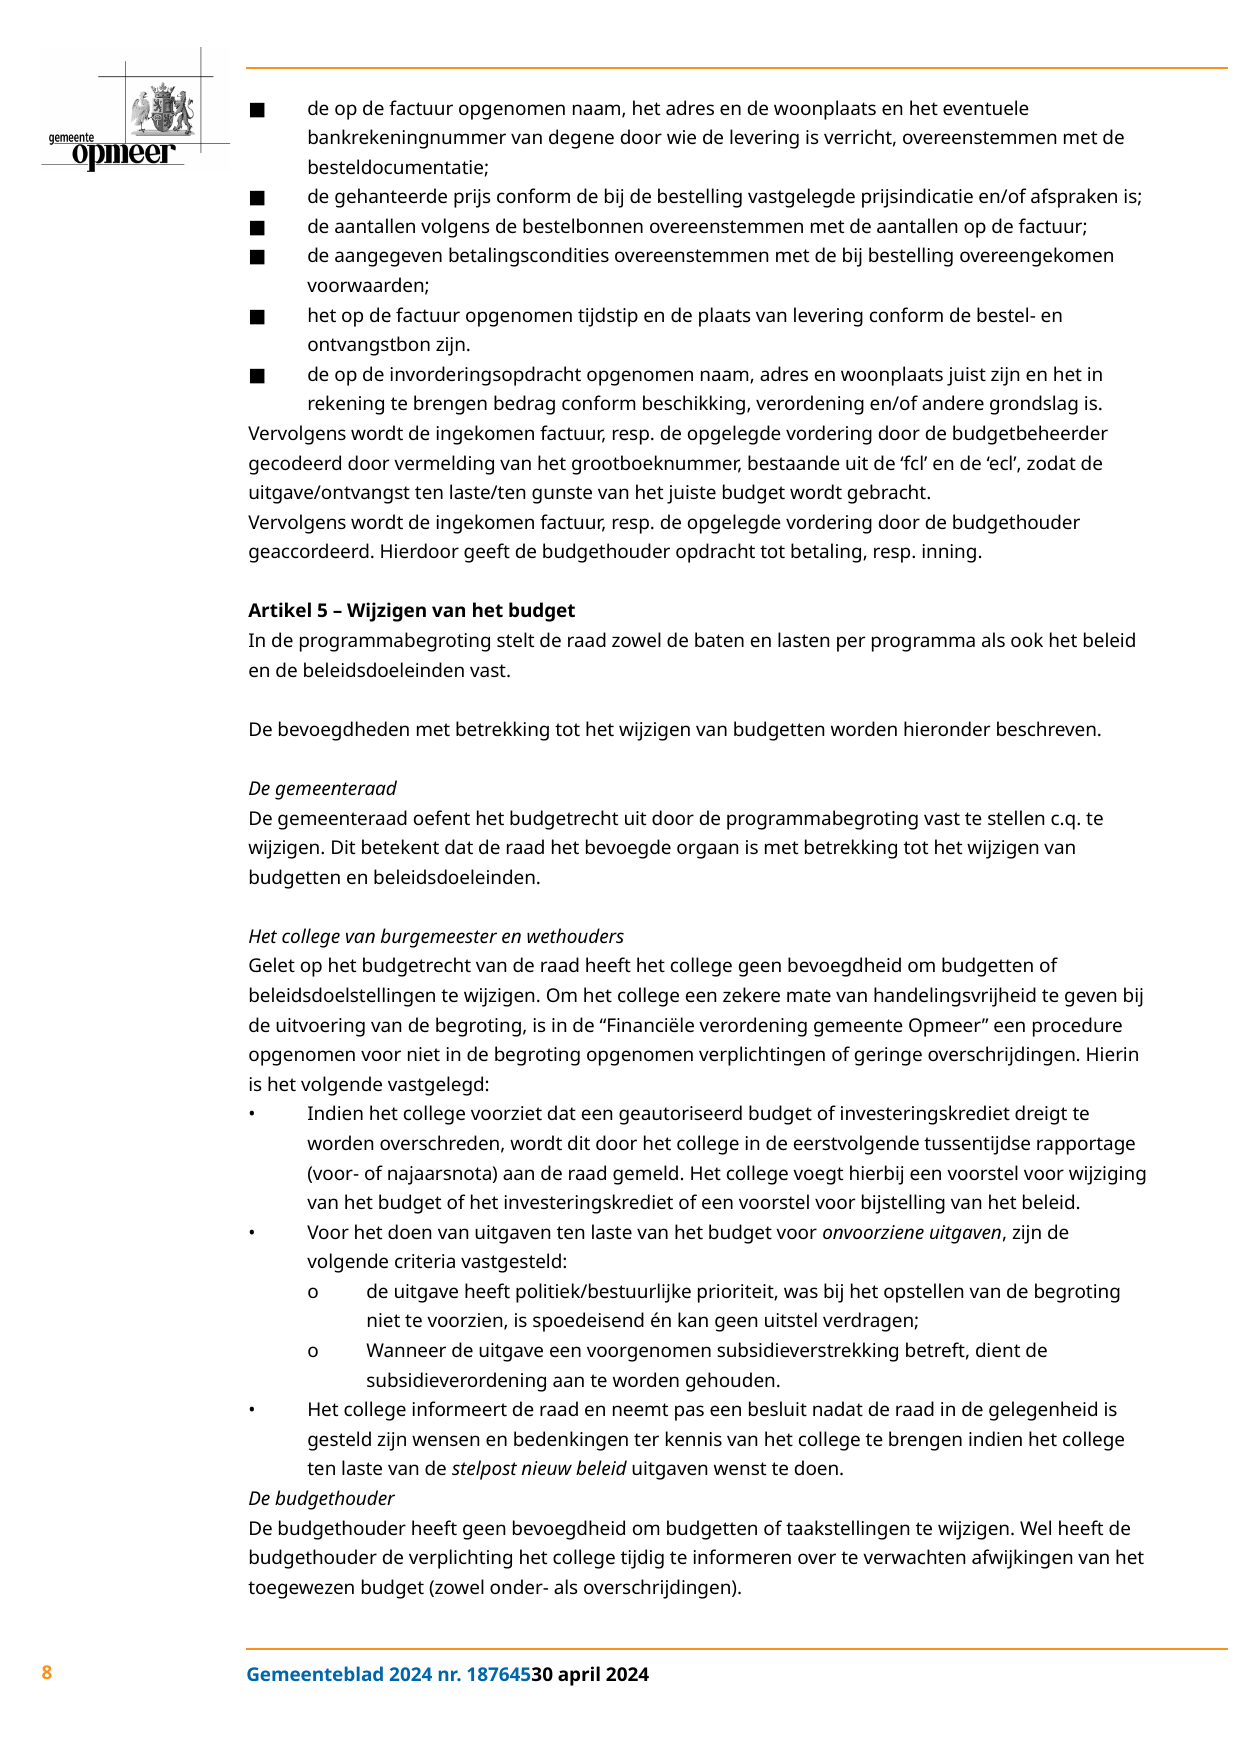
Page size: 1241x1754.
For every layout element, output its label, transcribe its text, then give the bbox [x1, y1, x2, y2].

text In de programmabegroting stelt de raad zowel de baten en lasten per programma als ook het beleid en de beleidsdoeleinden vast. [248, 627, 1152, 683]
text Artikel 5 – Wijzigen van het budget [248, 598, 1152, 623]
text Gelet op het budgetrecht van de raad heeft het college geen bevoegdheid om budgetten of beleidsdoelstellingen te wijzigen. Om het college een zekere mate van handelingsvrijheid te geven bij de uitvoering van de begroting, is in de “Financiële verordening gemeente Opmeer” een procedure opgenomen voor niet in de begroting opgenomen verplichtingen of geringe overschrijdingen. Hierin is het volgende vastgelegd: [248, 953, 1152, 1097]
text Het college van burgemeester en wethouders [248, 923, 1152, 949]
list de uitgave heeft politiek/bestuurlijke prioriteit, was bij het opstellen van de begroting niet te voorzien, is spoedeisend én kan geen uitstel verdragen; [307, 1278, 1152, 1333]
text De gemeenteraad [248, 775, 1152, 801]
text Vervolgens wordt de ingekomen factuur, resp. de opgelegde vordering door de budgethouder geaccordeerd. Hierdoor geeft de budgethouder opdracht tot betaling, resp. inning. [248, 509, 1152, 564]
list het op de factuur opgenomen tijdstip en de plaats van levering conform de bestel- en ontvangstbon zijn. [248, 302, 1152, 357]
text Vervolgens wordt de ingekomen factuur, resp. de opgelegde vordering door de budgetbeheerder gecodeerd door vermelding van het grootboeknummer, bestaande uit de ‘fcl’ en de ‘ecl’, zodat de uitgave/ontvangst ten laste/ten gunste van het juiste budget wordt gebracht. [248, 420, 1152, 505]
text De gemeenteraad oefent het budgetrecht uit door de programmabegroting vast te stellen c.q. te wijzigen. Dit betekent dat de raad het bevoegde orgaan is met betrekking tot het wijzigen van budgetten en beleidsdoeleinden. [248, 805, 1152, 890]
list de op de invorderingsopdracht opgenomen naam, adres en woonplaats juist zijn en het in rekening te brengen bedrag conform beschikking, verordening en/of andere grondslag is. [248, 361, 1152, 416]
list de op de factuur opgenomen naam, het adres en de woonplaats en het eventuele bankrekeningnummer van degene door wie de levering is verricht, overeenstemmen met de besteldocumentatie; [248, 95, 1152, 180]
picture [41, 47, 231, 172]
list de aangegeven betalingscondities overeenstemmen met de bij bestelling overeengekomen voorwaarden; [248, 243, 1152, 298]
list de gehanteerde prijs conform de bij de bestelling vastgelegde prijsindicatie en/of afspraken is; [248, 183, 1152, 209]
list Wanneer de uitgave een voorgenomen subsidieverstrekking betreft, dient de subsidieverordening aan te worden gehouden. [307, 1337, 1152, 1393]
list Indien het college voorziet dat een geautoriseerd budget of investeringskrediet dreigt te worden overschreden, wordt dit door het college in de eerstvolgende tussentijdse rapportage (voor- of najaarsnota) aan de raad gemeld. Het college voegt hierbij een voorstel voor wijziging van het budget of het investeringskrediet of een voorstel voor bijstelling van het beleid. [248, 1101, 1152, 1215]
text De budgethouder [248, 1485, 1152, 1511]
text De budgethouder heeft geen bevoegdheid om budgetten of taakstellingen te wijzigen. Wel heeft de budgethouder de verplichting het college tijdig te informeren over te verwachten afwijkingen van het toegewezen budget (zowel onder- als overschrijdingen). [248, 1515, 1152, 1600]
text De bevoegdheden met betrekking tot het wijzigen van budgetten worden hieronder beschreven. [248, 716, 1152, 742]
list Voor het doen van uitgaven ten laste van het budget voor onvoorziene uitgaven, zijn de volgende criteria vastgesteld: [248, 1219, 1152, 1274]
list Het college informeert de raad en neemt pas een besluit nadat de raad in de gelegenheid is gesteld zijn wensen en bedenkingen ter kennis van het college te brengen indien het college ten laste van de stelpost nieuw beleid uitgaven wenst te doen. [248, 1396, 1152, 1481]
list de aantallen volgens de bestelbonnen overeenstemmen met de aantallen op de factuur; [248, 213, 1152, 239]
